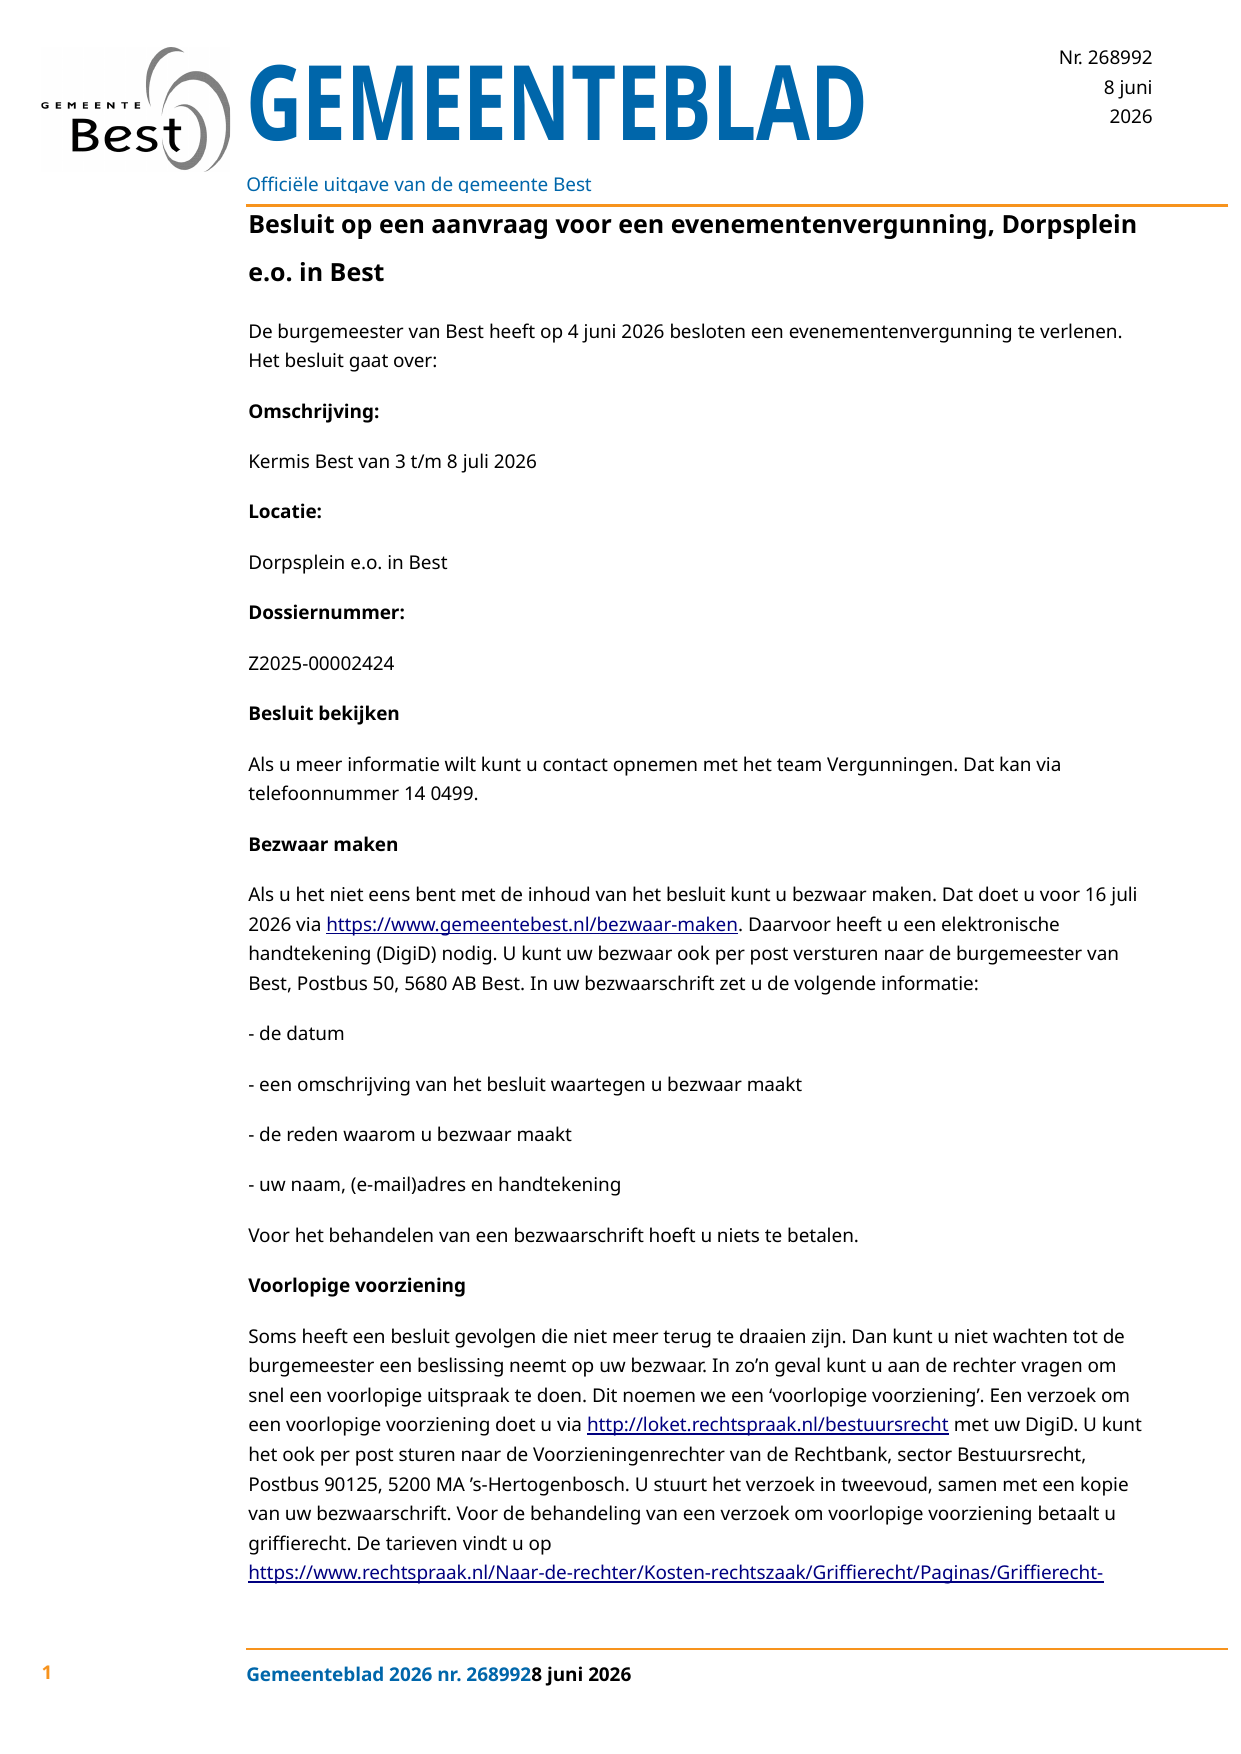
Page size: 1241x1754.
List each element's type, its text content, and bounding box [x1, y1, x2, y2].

text Dorpsplein e.o. in Best [248, 549, 1152, 575]
text De burgemeester van Best heeft op 4 juni 2026 besloten een evenementenvergunning te verlenen. Het besluit gaat over: [248, 318, 1152, 373]
text Locatie: [248, 499, 1152, 524]
text - uw naam, (e-mail)adres en handtekening [248, 1172, 1152, 1197]
text Bezwaar maken [248, 831, 1152, 857]
text Omschrijving: [248, 398, 1152, 424]
text - de reden waarom u bezwaar maakt [248, 1121, 1152, 1147]
text - de datum [248, 1020, 1152, 1046]
text Als u meer informatie wilt kunt u contact opnemen met het team Vergunningen. Dat kan via telefoonnummer 14 0499. [248, 751, 1152, 806]
text Soms heeft een besluit gevolgen die niet meer terug te draaien zijn. Dan kunt u niet wachten tot de burgemeester een beslissing neemt op uw bezwaar. In zo’n geval kunt u aan de rechter vragen om snel een voorlopige uitspraak te doen. Dit noemen we een ‘voorlopige voorziening’. Een verzoek om een voorlopige voorziening doet u via http://loket.rechtspraak.nl/bestuursrecht met uw DigiD. U kunt het ook per post sturen naar de Voorzieningenrechter van de Rechtbank, sector Bestuursrecht, Postbus 90125, 5200 MA ’s-Hertogenbosch. U stuurt het verzoek in tweevoud, samen met een kopie van uw bezwaarschrift. Voor de behandeling van een verzoek om voorlopige voorziening betaalt u griffierecht. De tarieven vindt u op https://www.rechtspraak.nl/Naar-de-rechter/Kosten-rechtszaak/Griffierecht/Paginas/Griffierecht- [248, 1323, 1152, 1585]
text - een omschrijving van het besluit waartegen u bezwaar maakt [248, 1071, 1152, 1097]
text Als u het niet eens bent met de inhoud van het besluit kunt u bezwaar maken. Dat doet u voor 16 juli 2026 via https://www.gemeentebest.nl/bezwaar-maken. Daarvoor heeft u een elektronische handtekening (DigiD) nodig. U kunt uw bezwaar ook per post versturen naar de burgemeester van Best, Postbus 50, 5680 AB Best. In uw bezwaarschrift zet u de volgende informatie: [248, 881, 1152, 996]
text Z2025-00002424 [248, 650, 1152, 676]
text Besluit bekijken [248, 700, 1152, 726]
text Dossiernummer: [248, 599, 1152, 625]
text Voor het behandelen van een bezwaarschrift hoeft u niets te betalen. [248, 1222, 1152, 1248]
text Voorlopige voorziening [248, 1272, 1152, 1298]
picture [41, 47, 231, 172]
text Besluit op een aanvraag voor een evenementenvergunning, Dorpsplein e.o. in Best [248, 207, 1152, 288]
text Kermis Best van 3 t/m 8 juli 2026 [248, 448, 1152, 474]
